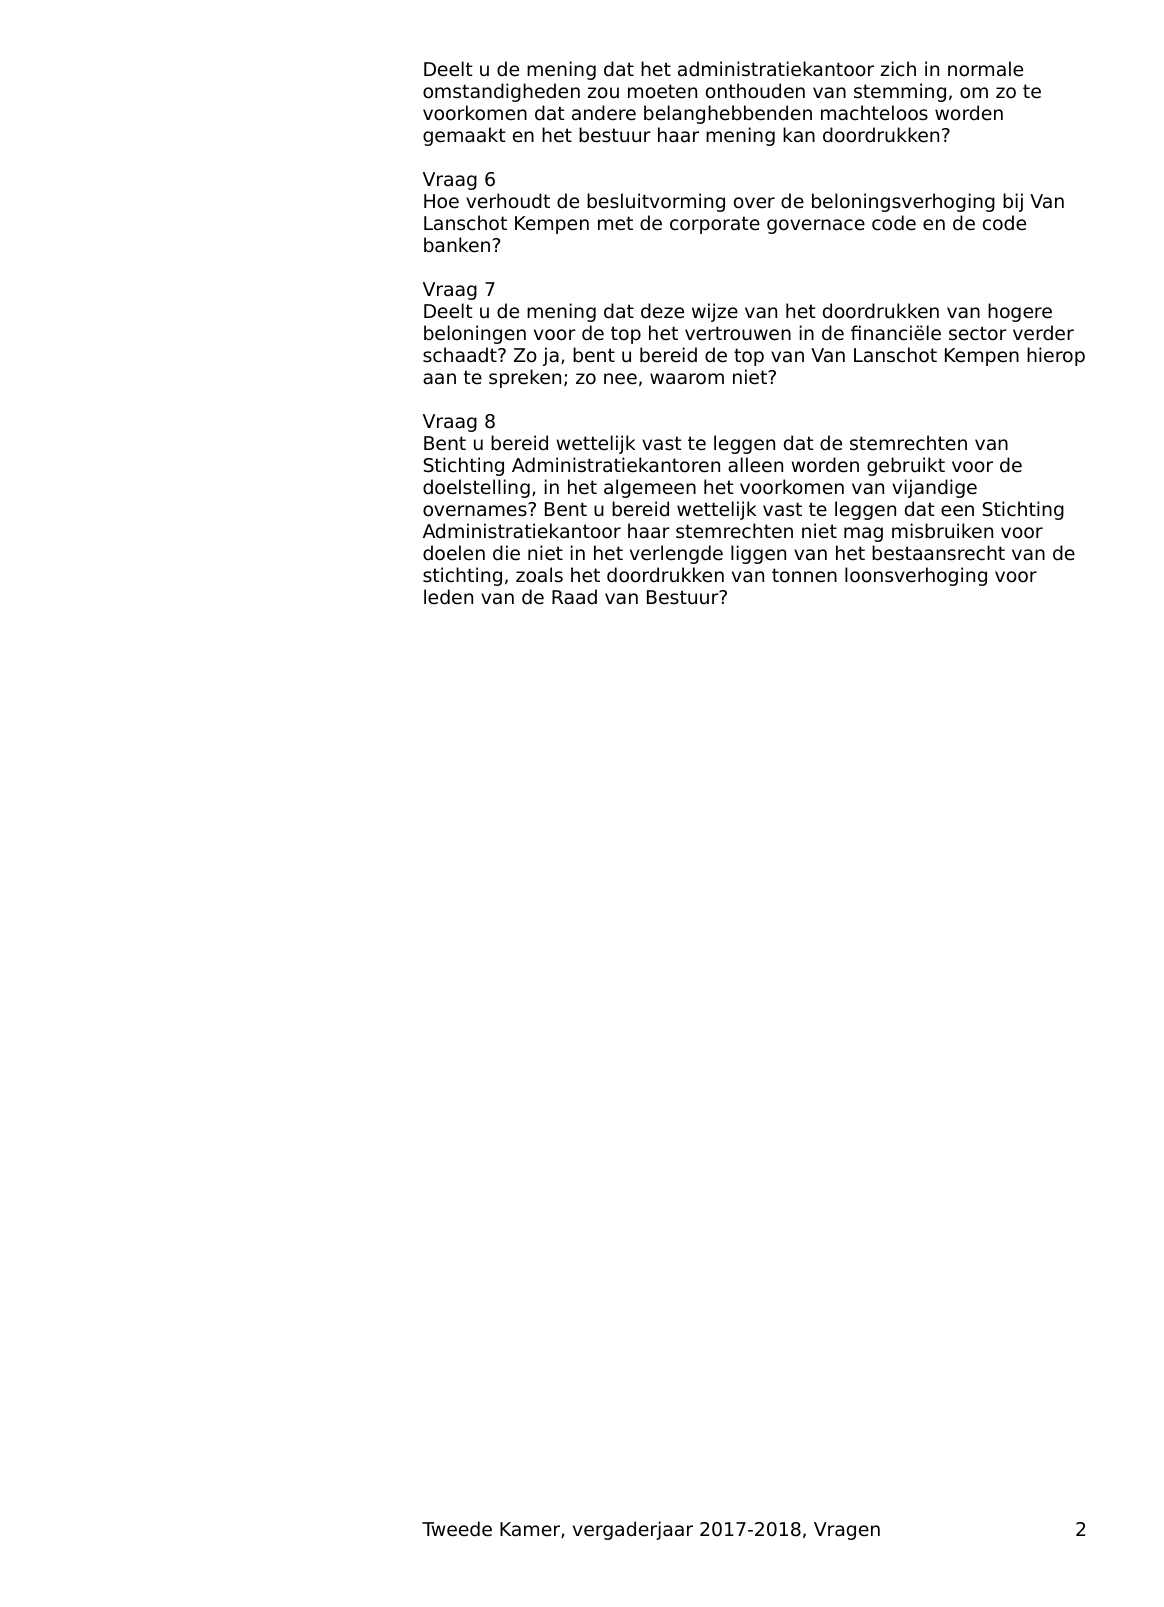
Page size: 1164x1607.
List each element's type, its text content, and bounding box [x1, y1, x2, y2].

text Hoe verhoudt de besluitvorming over de beloningsverhoging bij Van Lanschot Kempen met de corporate governace code en de code banken? [422, 191, 1087, 257]
text Vraag 8 [422, 411, 1087, 433]
text Deelt u de mening dat deze wijze van het doordrukken van hogere beloningen voor de top het vertrouwen in de financiële sector verder schaadt? Zo ja, bent u bereid de top van Van Lanschot Kempen hierop aan te spreken; zo nee, waarom niet? [422, 301, 1087, 389]
text Vraag 6 [422, 169, 1087, 191]
text Bent u bereid wettelijk vast te leggen dat de stemrechten van Stichting Administratiekantoren alleen worden gebruikt voor de doelstelling, in het algemeen het voorkomen van vijandige overnames? Bent u bereid wettelijk vast te leggen dat een Stichting Administratiekantoor haar stemrechten niet mag misbruiken voor doelen die niet in het verlengde liggen van het bestaansrecht van de stichting, zoals het doordrukken van tonnen loonsverhoging voor leden van de Raad van Bestuur? [422, 433, 1087, 609]
text Deelt u de mening dat het administratiekantoor zich in normale omstandigheden zou moeten onthouden van stemming, om zo te voorkomen dat andere belanghebbenden machteloos worden gemaakt en het bestuur haar mening kan doordrukken? [422, 59, 1087, 147]
text Vraag 7 [422, 279, 1087, 301]
